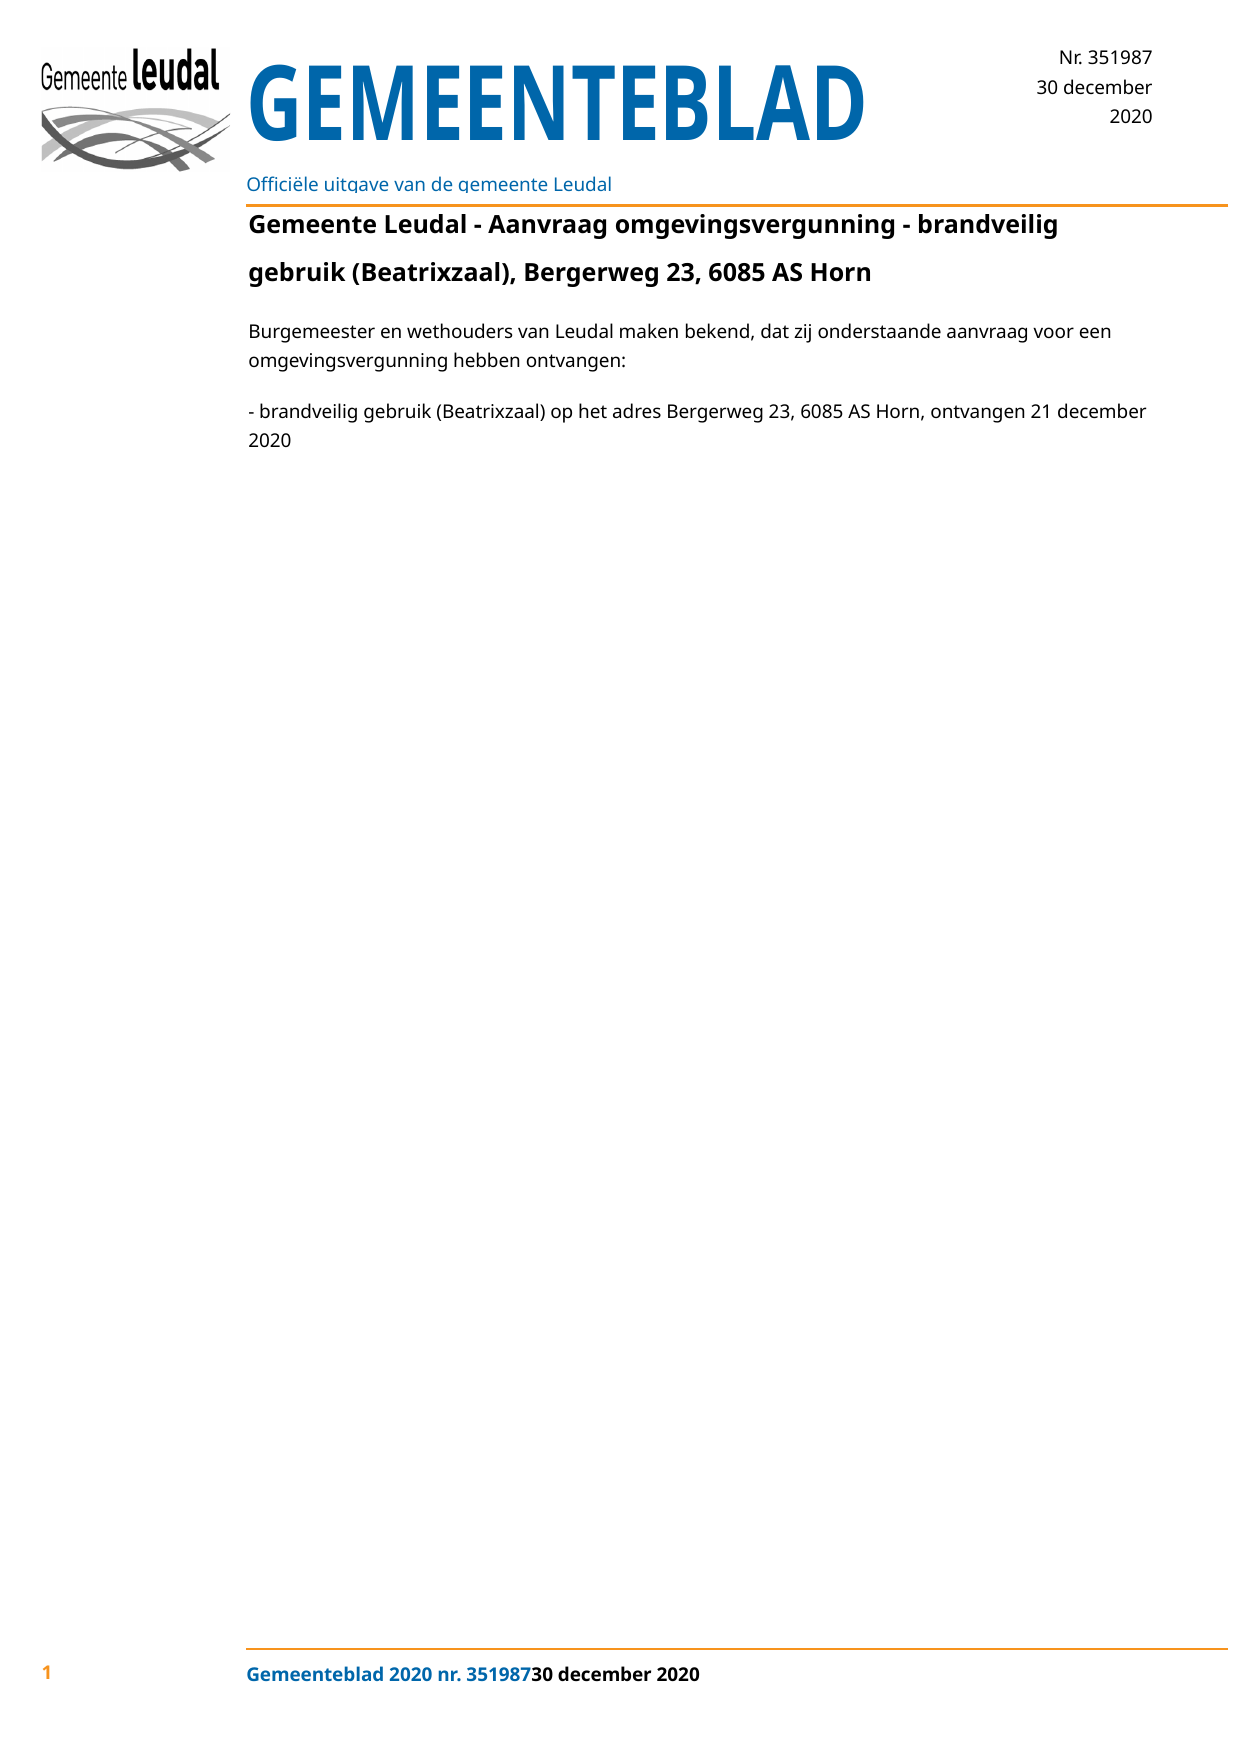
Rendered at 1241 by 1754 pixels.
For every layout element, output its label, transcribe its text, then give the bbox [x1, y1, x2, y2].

picture [41, 47, 231, 172]
text - brandveilig gebruik (Beatrixzaal) op het adres Bergerweg 23, 6085 AS Horn, ontvangen 21 december 2020 [248, 398, 1152, 453]
text Gemeente Leudal - Aanvraag omgevingsvergunning - brandveilig gebruik (Beatrixzaal), Bergerweg 23, 6085 AS Horn [248, 207, 1152, 288]
text Burgemeester en wethouders van Leudal maken bekend, dat zij onderstaande aanvraag voor een omgevingsvergunning hebben ontvangen: [248, 318, 1152, 373]
